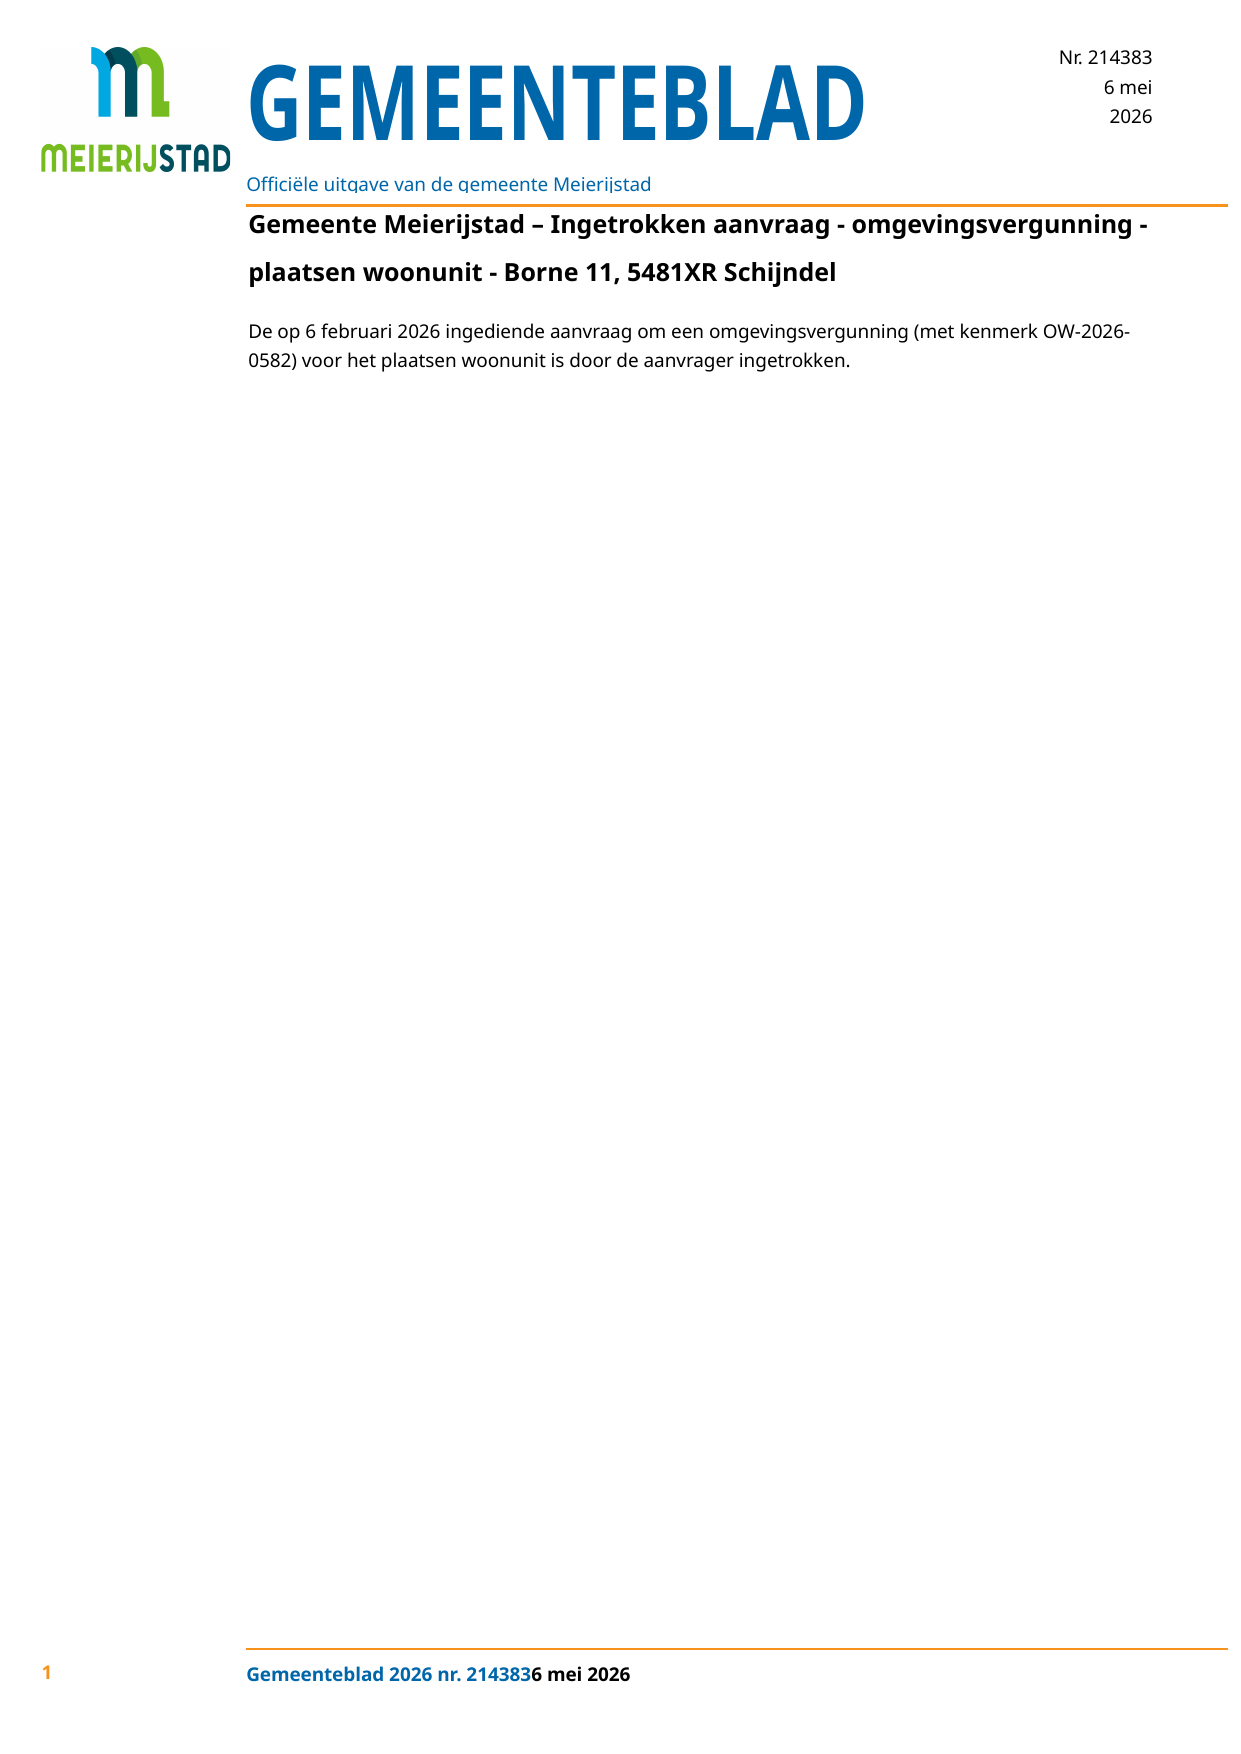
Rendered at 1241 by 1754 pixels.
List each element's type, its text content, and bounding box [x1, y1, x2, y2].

text Gemeente Meierijstad – Ingetrokken aanvraag - omgevingsvergunning - plaatsen woonunit - Borne 11, 5481XR Schijndel [248, 207, 1152, 288]
text De op 6 februari 2026 ingediende aanvraag om een omgevingsvergunning (met kenmerk OW-2026-0582) voor het plaatsen woonunit is door de aanvrager ingetrokken. [248, 318, 1152, 373]
picture [41, 47, 231, 172]
